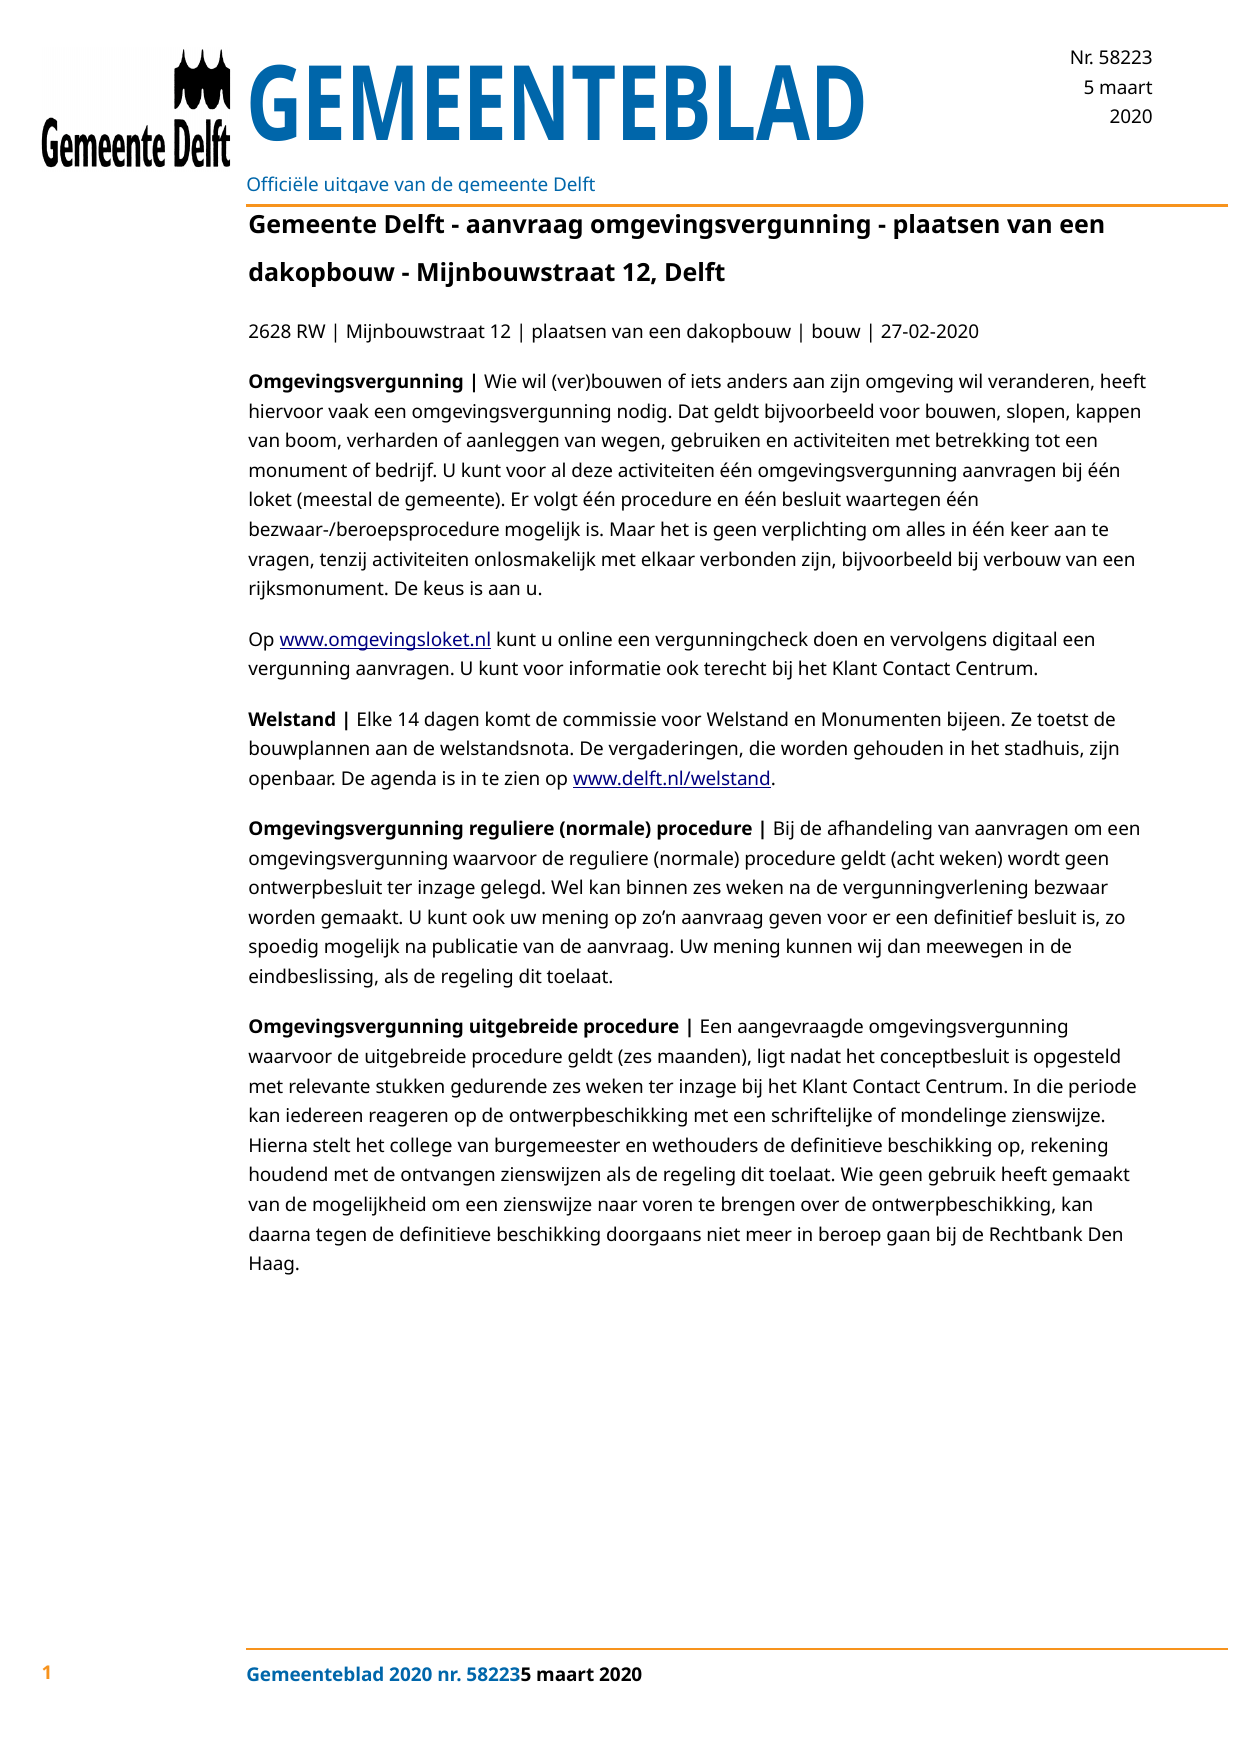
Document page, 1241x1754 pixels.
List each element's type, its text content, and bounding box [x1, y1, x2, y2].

text Omgevingsvergunning uitgebreide procedure | Een aangevraagde omgevingsvergunning waarvoor de uitgebreide procedure geldt (zes maanden), ligt nadat het conceptbesluit is opgesteld met relevante stukken gedurende zes weken ter inzage bij het Klant Contact Centrum. In die periode kan iedereen reageren op de ontwerpbeschikking met een schriftelijke of mondelinge zienswijze. Hierna stelt het college van burgemeester en wethouders de definitieve beschikking op, rekening houdend met de ontvangen zienswijzen als de regeling dit toelaat. Wie geen gebruik heeft gemaakt van de mogelijkheid om een zienswijze naar voren te brengen over de ontwerpbeschikking, kan daarna tegen de definitieve beschikking doorgaans niet meer in beroep gaan bij de Rechtbank Den Haag. [248, 1014, 1152, 1276]
text Gemeente Delft - aanvraag omgevingsvergunning - plaatsen van een dakopbouw - Mijnbouwstraat 12, Delft [248, 207, 1152, 288]
picture [41, 47, 231, 172]
text Op www.omgevingsloket.nl kunt u online een vergunningcheck doen en vervolgens digitaal een vergunning aanvragen. U kunt voor informatie ook terecht bij het Klant Contact Centrum. [248, 626, 1152, 681]
text Welstand | Elke 14 dagen komt de commissie voor Welstand en Monumenten bijeen. Ze toetst de bouwplannen aan de welstandsnota. De vergaderingen, die worden gehouden in het stadhuis, zijn openbaar. De agenda is in te zien op www.delft.nl/welstand. [248, 706, 1152, 791]
text 2628 RW | Mijnbouwstraat 12 | plaatsen van een dakopbouw | bouw | 27-02-2020 [248, 318, 1152, 344]
text Omgevingsvergunning | Wie wil (ver)bouwen of iets anders aan zijn omgeving wil veranderen, heeft hiervoor vaak een omgevingsvergunning nodig. Dat geldt bijvoorbeeld voor bouwen, slopen, kappen van boom, verharden of aanleggen van wegen, gebruiken en activiteiten met betrekking tot een monument of bedrijf. U kunt voor al deze activiteiten één omgevingsvergunning aanvragen bij één loket (meestal de gemeente). Er volgt één procedure en één besluit waartegen één bezwaar-/beroepsprocedure mogelijk is. Maar het is geen verplichting om alles in één keer aan te vragen, tenzij activiteiten onlosmakelijk met elkaar verbonden zijn, bijvoorbeeld bij verbouw van een rijksmonument. De keus is aan u. [248, 368, 1152, 601]
text Omgevingsvergunning reguliere (normale) procedure | Bij de afhandeling van aanvragen om een omgevingsvergunning waarvoor de reguliere (normale) procedure geldt (acht weken) wordt geen ontwerpbesluit ter inzage gelegd. Wel kan binnen zes weken na de vergunningverlening bezwaar worden gemaakt. U kunt ook uw mening op zo’n aanvraag geven voor er een definitief besluit is, zo spoedig mogelijk na publicatie van de aanvraag. Uw mening kunnen wij dan meewegen in de eindbeslissing, als de regeling dit toelaat. [248, 815, 1152, 989]
